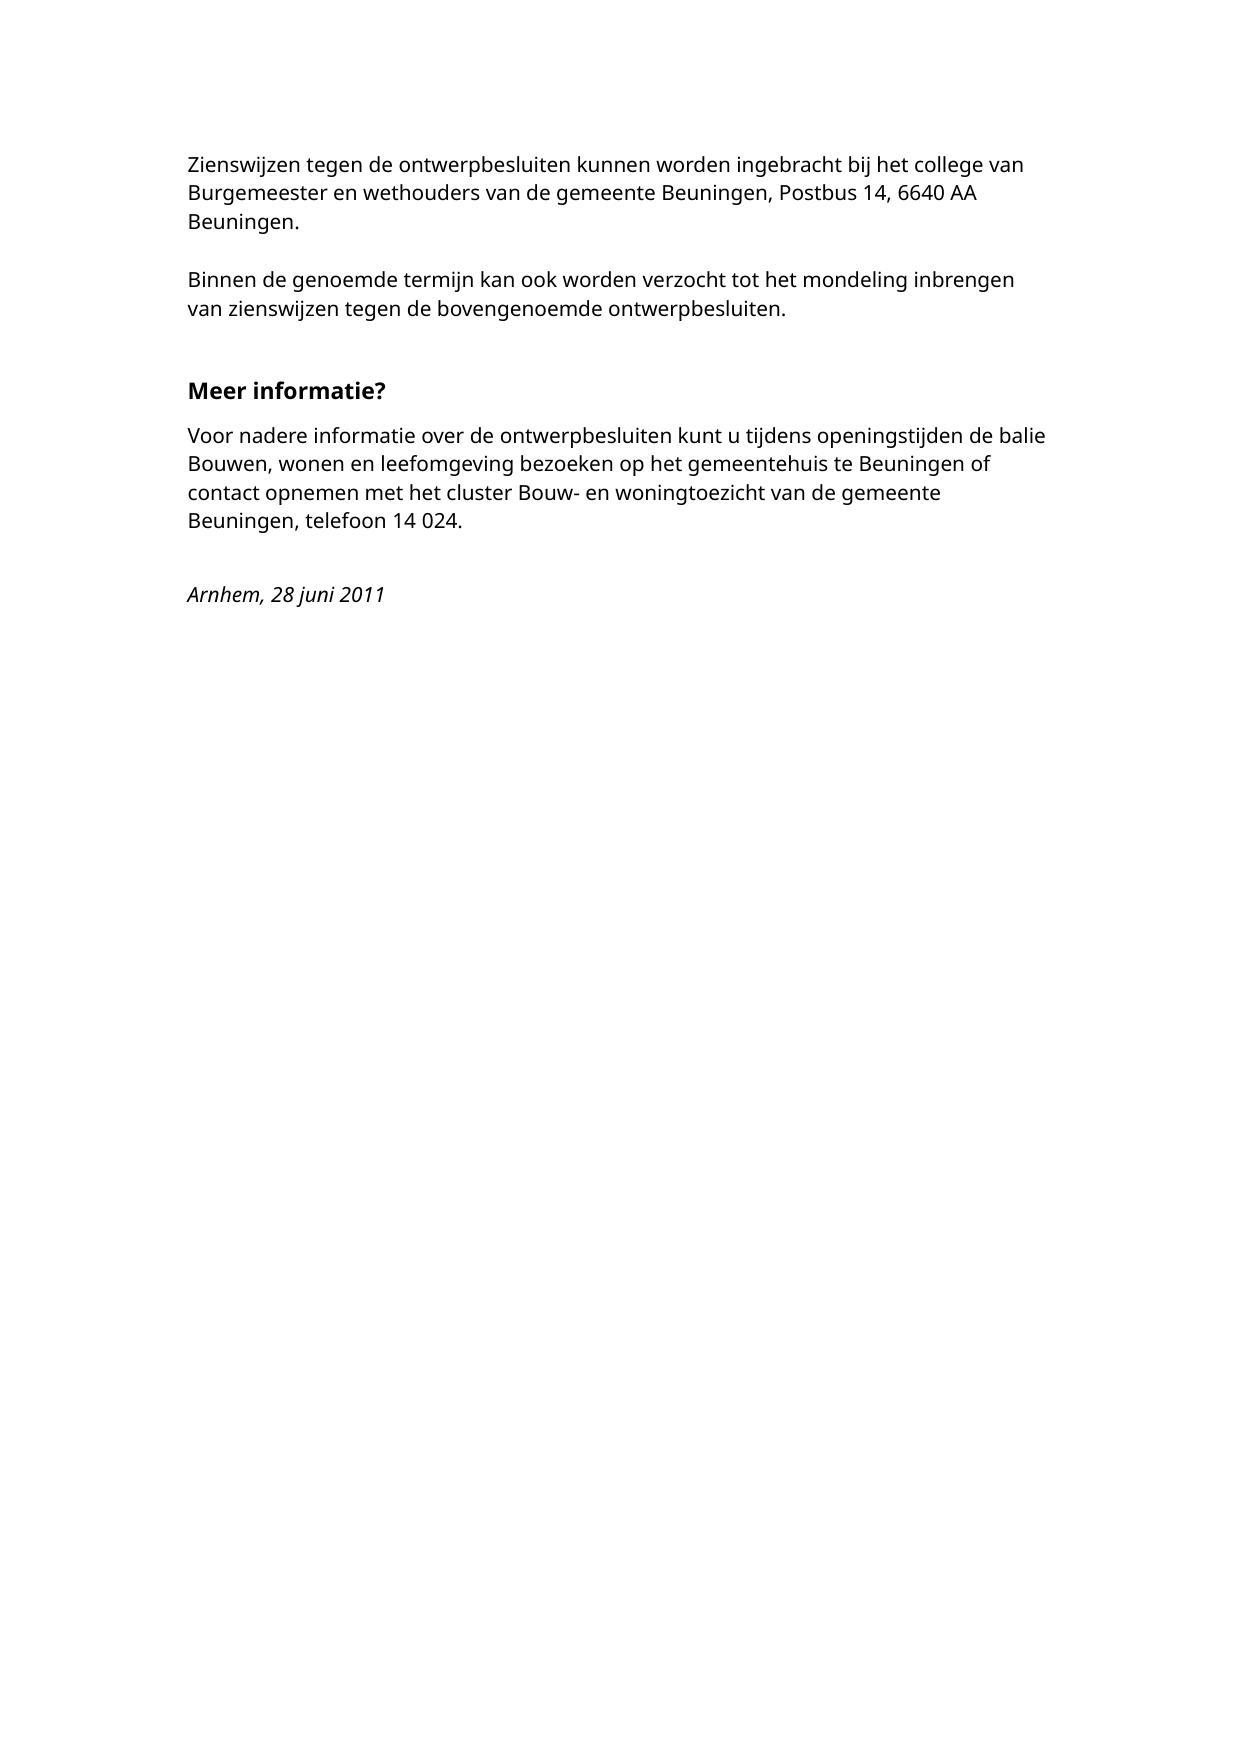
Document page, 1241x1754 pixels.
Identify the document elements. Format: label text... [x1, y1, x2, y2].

text Binnen de genoemde termijn kan ook worden verzocht tot het mondeling inbrengen van zienswijzen tegen de bovengenoemde ontwerpbesluiten. [187, 265, 1053, 322]
text Arnhem, 28 juni 2011 [187, 580, 1053, 608]
subtitle Meer informatie? [187, 375, 1053, 406]
text Zienswijzen tegen de ontwerpbesluiten kunnen worden ingebracht bij het college van Burgemeester en wethouders van de gemeente Beuningen, Postbus 14, 6640 AA Beuningen. [187, 150, 1053, 235]
text Voor nadere informatie over de ontwerpbesluiten kunt u tijdens openingstijden de balie Bouwen, wonen en leefomgeving bezoeken op het gemeentehuis te Beuningen of contact opnemen met het cluster Bouw- en woningtoezicht van de gemeente Beuningen, telefoon 14 024. [187, 421, 1053, 535]
